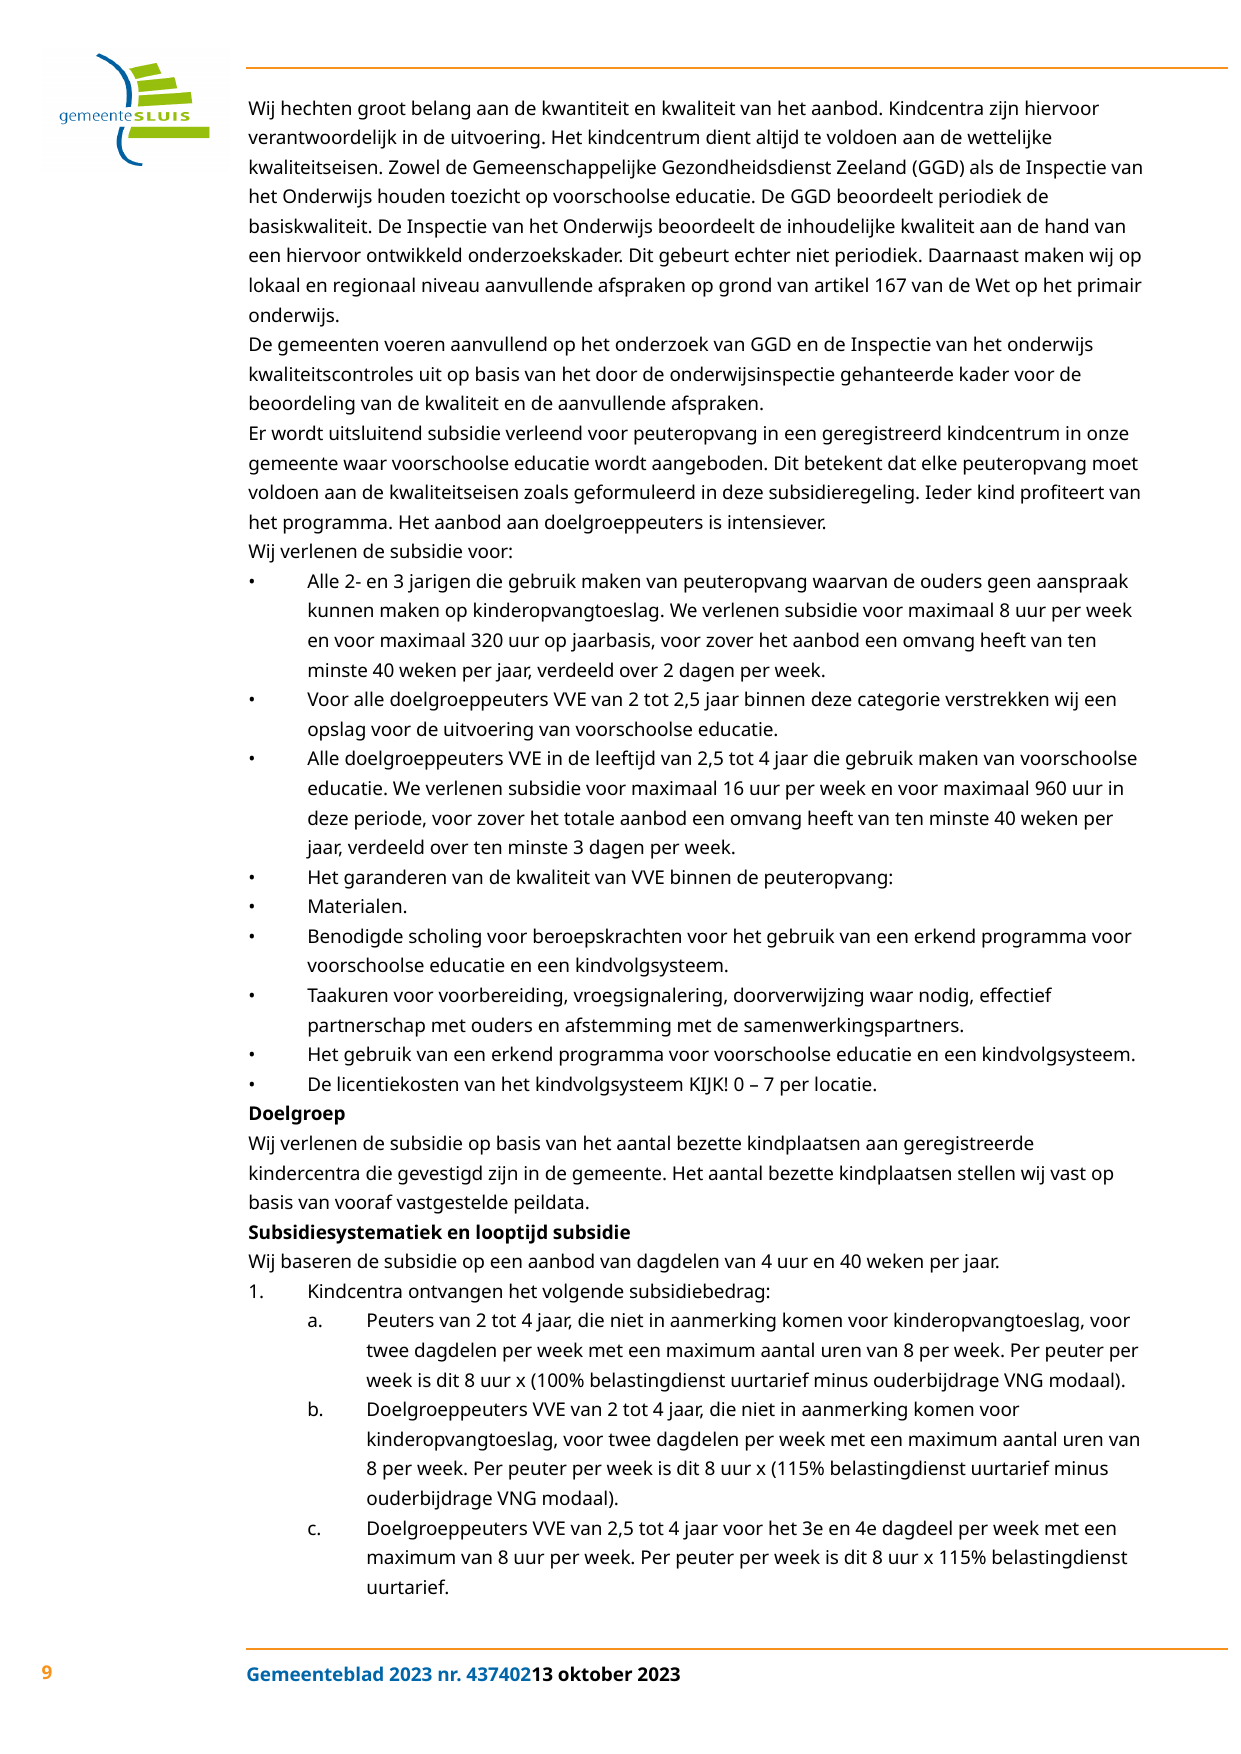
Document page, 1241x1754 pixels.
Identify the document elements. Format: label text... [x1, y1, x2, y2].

list Taakuren voor voorbereiding, vroegsignalering, doorverwijzing waar nodig, effectief partnerschap met ouders en afstemming met de samenwerkingspartners. [248, 982, 1152, 1038]
list Kindcentra ontvangen het volgende subsidiebedrag: [248, 1278, 1152, 1304]
list Het garanderen van de kwaliteit van VVE binnen de peuteropvang: [248, 864, 1152, 890]
list Voor alle doelgroeppeuters VVE van 2 tot 2,5 jaar binnen deze categorie verstrekken wij een opslag voor de uitvoering van voorschoolse educatie. [248, 686, 1152, 742]
list De licentiekosten van het kindvolgsysteem KIJK! 0 – 7 per locatie. [248, 1071, 1152, 1097]
text De gemeenten voeren aanvullend op het onderzoek van GGD en de Inspectie van het onderwijs kwaliteitscontroles uit op basis van het door de onderwijsinspectie gehanteerde kader voor de beoordeling van de kwaliteit en de aanvullende afspraken. [248, 331, 1152, 416]
text Doelgroep [248, 1101, 1152, 1126]
list Doelgroeppeuters VVE van 2,5 tot 4 jaar voor het 3e en 4e dagdeel per week met een maximum van 8 uur per week. Per peuter per week is dit 8 uur x 115% belastingdienst uurtarief. [307, 1515, 1152, 1600]
list Alle doelgroeppeuters VVE in de leeftijd van 2,5 tot 4 jaar die gebruik maken van voorschoolse educatie. We verlenen subsidie voor maximaal 16 uur per week en voor maximaal 960 uur in deze periode, voor zover het totale aanbod een omvang heeft van ten minste 40 weken per jaar, verdeeld over ten minste 3 dagen per week. [248, 746, 1152, 860]
text Er wordt uitsluitend subsidie verleend voor peuteropvang in een geregistreerd kindcentrum in onze gemeente waar voorschoolse educatie wordt aangeboden. Dit betekent dat elke peuteropvang moet voldoen aan de kwaliteitseisen zoals geformuleerd in deze subsidieregeling. Ieder kind profiteert van het programma. Het aanbod aan doelgroeppeuters is intensiever. [248, 420, 1152, 535]
list Materialen. [248, 893, 1152, 919]
text Subsidiesystematiek en looptijd subsidie [248, 1219, 1152, 1245]
list Benodigde scholing voor beroepskrachten voor het gebruik van een erkend programma voor voorschoolse educatie en een kindvolgsysteem. [248, 923, 1152, 978]
picture [41, 47, 231, 172]
text Wij verlenen de subsidie op basis van het aantal bezette kindplaatsen aan geregistreerde kindercentra die gevestigd zijn in de gemeente. Het aantal bezette kindplaatsen stellen wij vast op basis van vooraf vastgestelde peildata. [248, 1130, 1152, 1215]
list Het gebruik van een erkend programma voor voorschoolse educatie en een kindvolgsysteem. [248, 1041, 1152, 1067]
text Wij baseren de subsidie op een aanbod van dagdelen van 4 uur en 40 weken per jaar. [248, 1248, 1152, 1274]
list Peuters van 2 tot 4 jaar, die niet in aanmerking komen voor kinderopvangtoeslag, voor twee dagdelen per week met een maximum aantal uren van 8 per week. Per peuter per week is dit 8 uur x (100% belastingdienst uurtarief minus ouderbijdrage VNG modaal). [307, 1308, 1152, 1393]
text Wij verlenen de subsidie voor: [248, 538, 1152, 564]
list Doelgroeppeuters VVE van 2 tot 4 jaar, die niet in aanmerking komen voor kinderopvangtoeslag, voor twee dagdelen per week met een maximum aantal uren van 8 per week. Per peuter per week is dit 8 uur x (115% belastingdienst uurtarief minus ouderbijdrage VNG modaal). [307, 1396, 1152, 1511]
list Alle 2- en 3 jarigen die gebruik maken van peuteropvang waarvan de ouders geen aanspraak kunnen maken op kinderopvangtoeslag. We verlenen subsidie voor maximaal 8 uur per week en voor maximaal 320 uur op jaarbasis, voor zover het aanbod een omvang heeft van ten minste 40 weken per jaar, verdeeld over 2 dagen per week. [248, 568, 1152, 683]
text Wij hechten groot belang aan de kwantiteit en kwaliteit van het aanbod. Kindcentra zijn hiervoor verantwoordelijk in de uitvoering. Het kindcentrum dient altijd te voldoen aan de wettelijke kwaliteitseisen. Zowel de Gemeenschappelijke Gezondheidsdienst Zeeland (GGD) als de Inspectie van het Onderwijs houden toezicht op voorschoolse educatie. De GGD beoordeelt periodiek de basiskwaliteit. De Inspectie van het Onderwijs beoordeelt de inhoudelijke kwaliteit aan de hand van een hiervoor ontwikkeld onderzoekskader. Dit gebeurt echter niet periodiek. Daarnaast maken wij op lokaal en regionaal niveau aanvullende afspraken op grond van artikel 167 van de Wet op het primair onderwijs. [248, 95, 1152, 328]
